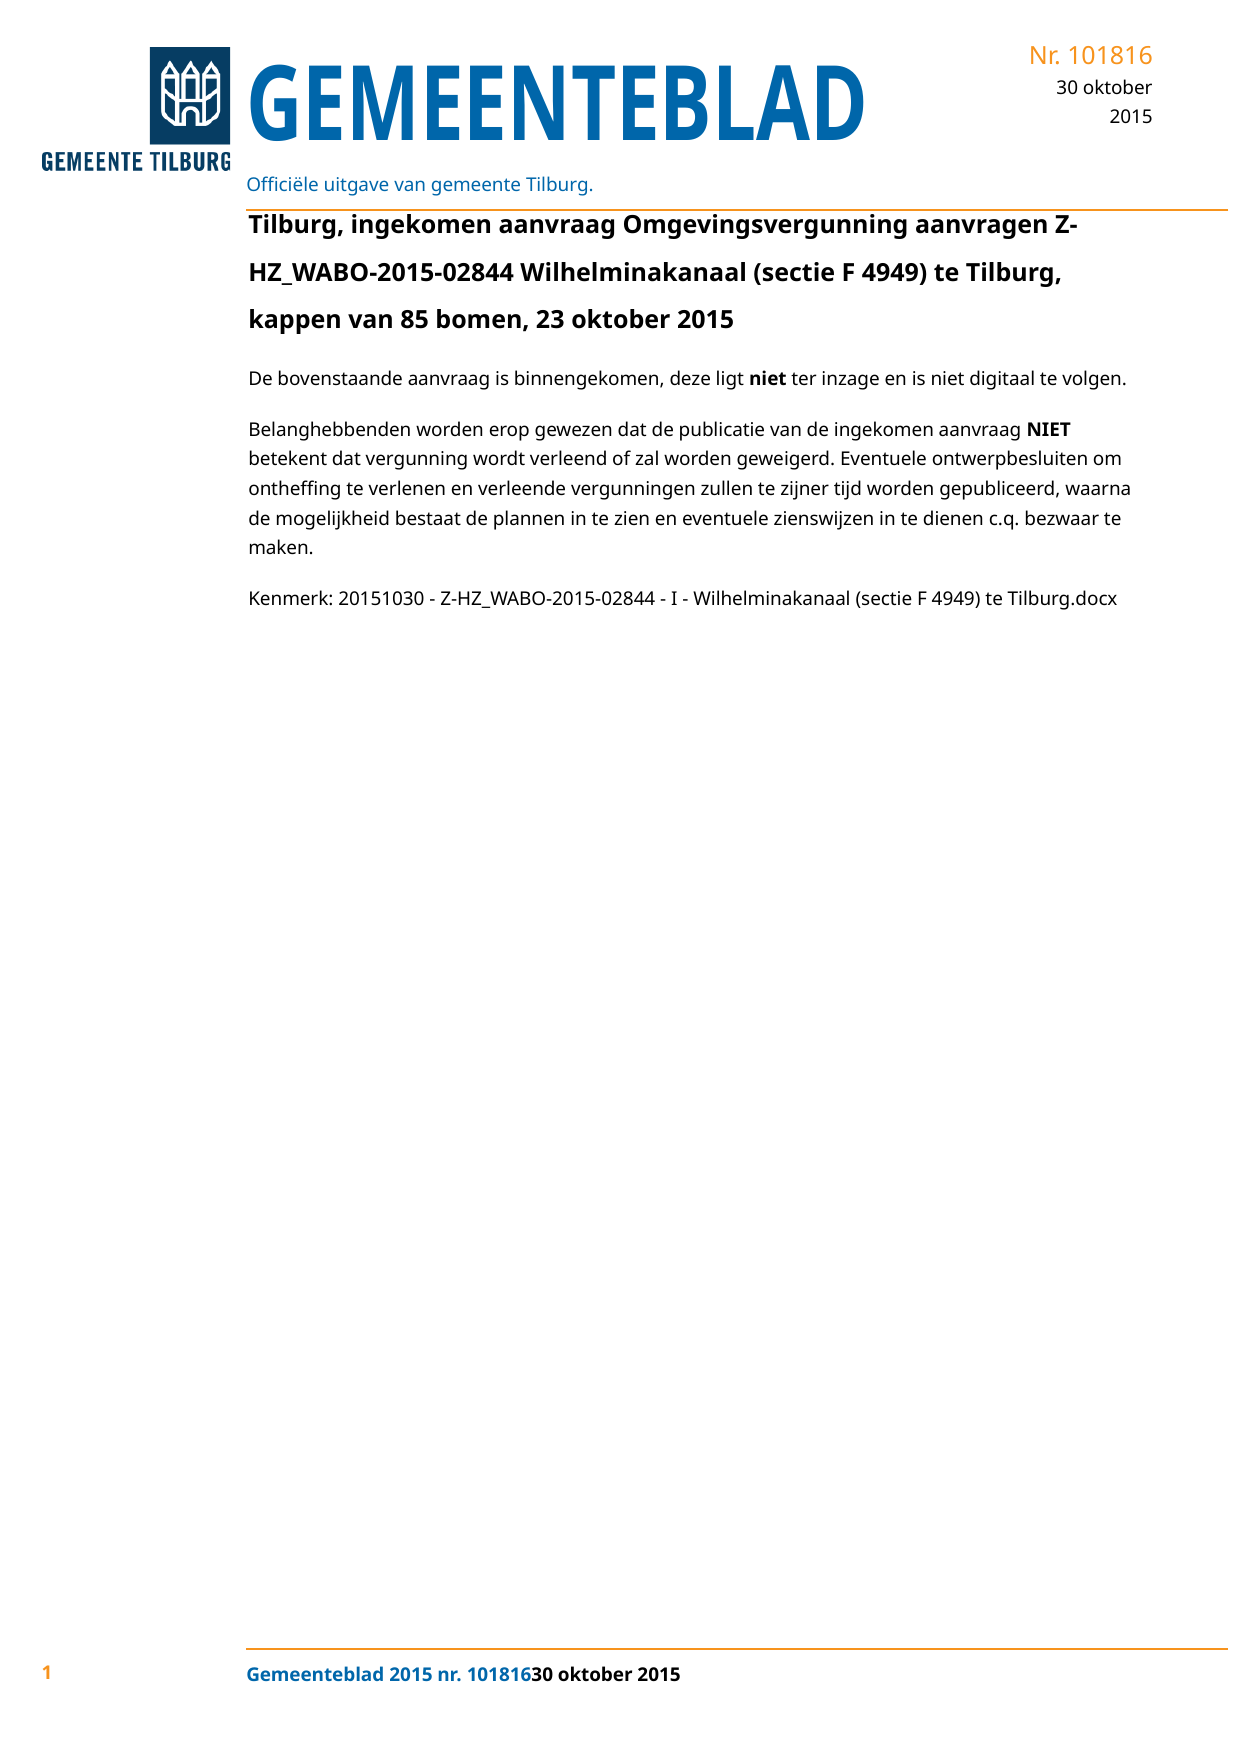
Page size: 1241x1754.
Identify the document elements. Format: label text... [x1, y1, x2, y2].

text Tilburg, ingekomen aanvraag Omgevingsvergunning aanvragen Z-HZ_WABO-2015-02844 Wilhelminakanaal (sectie F 4949) te Tilburg, kappen van 85 bomen, 23 oktober 2015 [248, 211, 1152, 336]
text Kenmerk: 20151030 - Z-HZ_WABO-2015-02844 - I - Wilhelminakanaal (sectie F 4949) te Tilburg.docx [248, 585, 1152, 610]
picture [41, 47, 231, 172]
text Belanghebbenden worden erop gewezen dat de publicatie van de ingekomen aanvraag NIET betekent dat vergunning wordt verleend of zal worden geweigerd. Eventuele ontwerpbesluiten om ontheffing te verlenen en verleende vergunningen zullen te zijner tijd worden gepubliceerd, waarna de mogelijkheid bestaat de plannen in te zien en eventuele zienswijzen in te dienen c.q. bezwaar te maken. [248, 416, 1152, 560]
text De bovenstaande aanvraag is binnengekomen, deze ligt niet ter inzage en is niet digitaal te volgen. [248, 366, 1152, 391]
